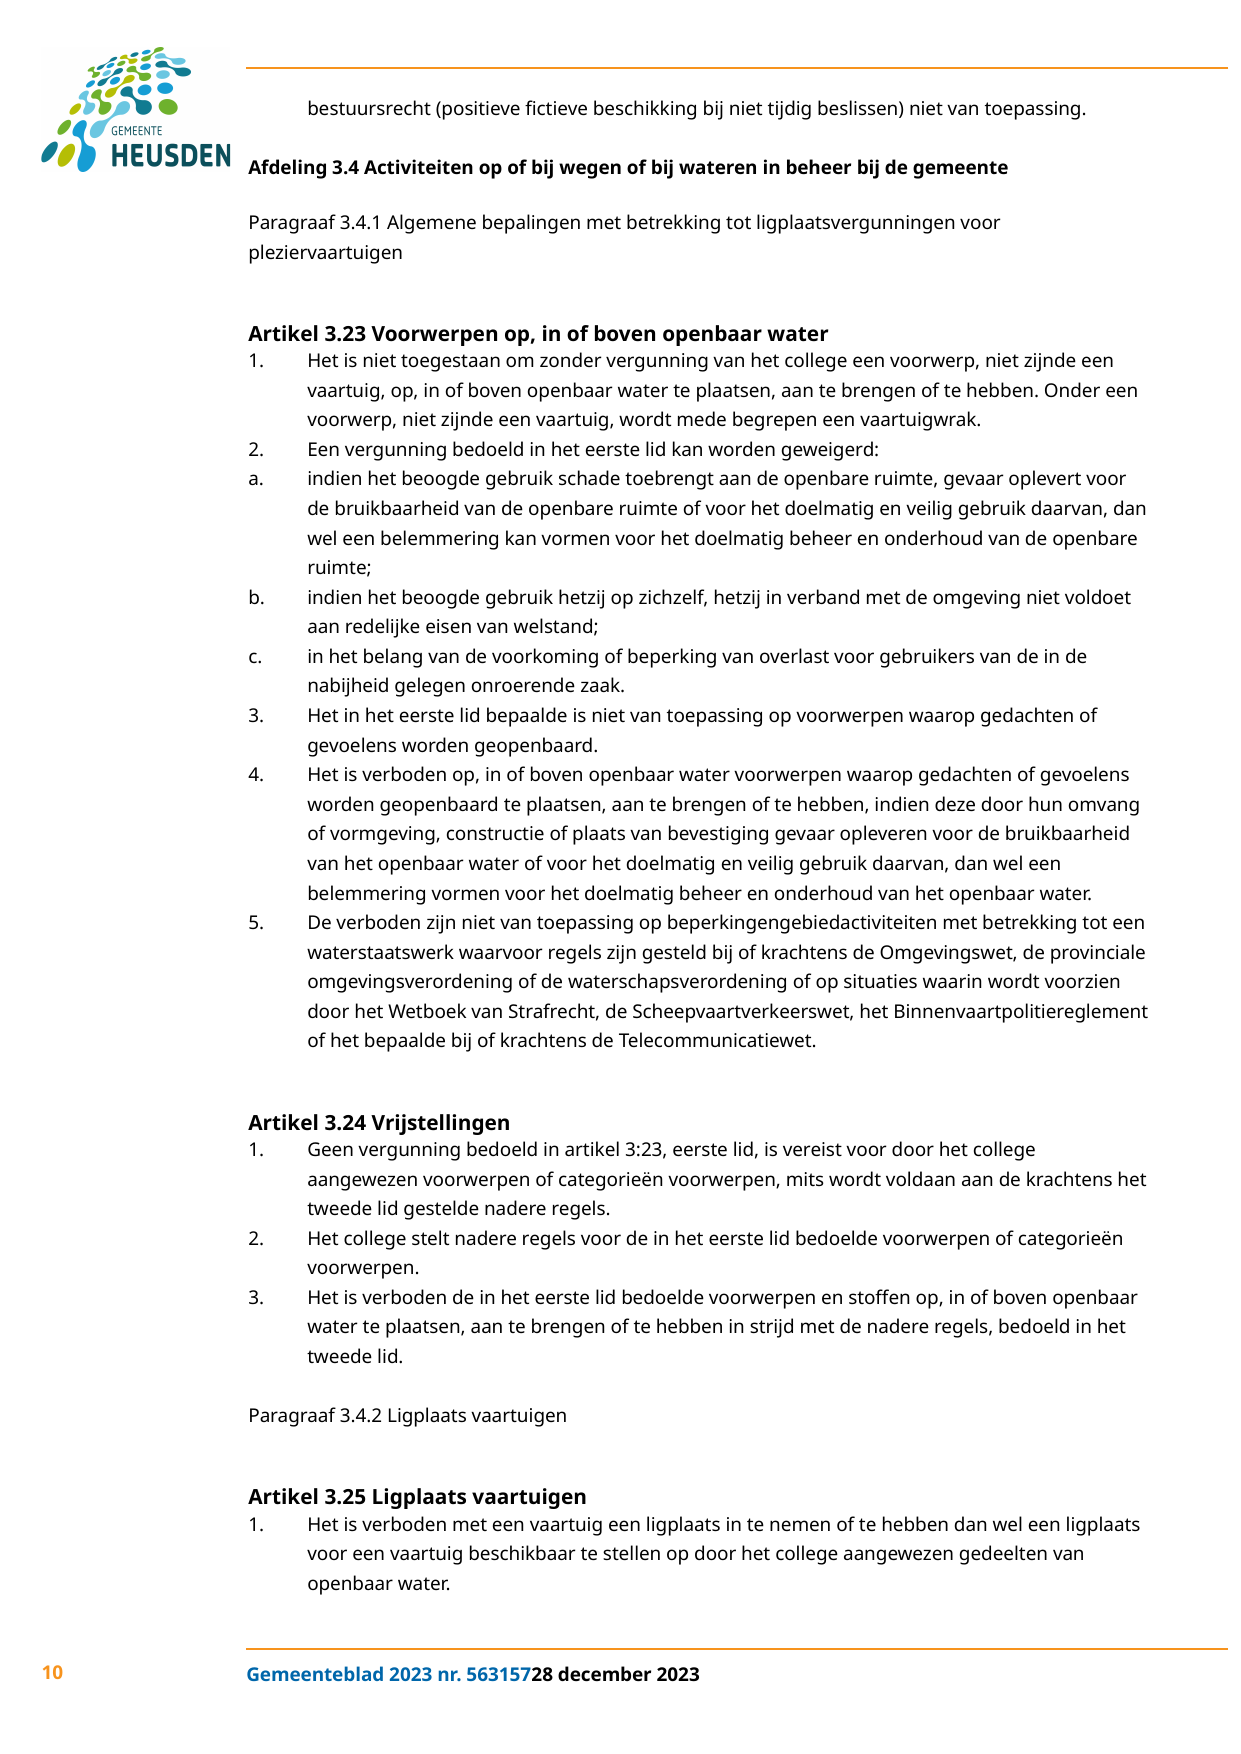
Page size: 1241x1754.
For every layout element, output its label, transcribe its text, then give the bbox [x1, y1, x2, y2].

text Afdeling 3.4 Activiteiten op of bij wegen of bij wateren in beheer bij de gemeente [248, 154, 1152, 180]
list Het is verboden op, in of boven openbaar water voorwerpen waarop gedachten of gevoelens worden geopenbaard te plaatsen, aan te brengen of te hebben, indien deze door hun omvang of vormgeving, constructie of plaats van bevestiging gevaar opleveren voor de bruikbaarheid van het openbaar water of voor het doelmatig en veilig gebruik daarvan, dan wel een belemmering vormen voor het doelmatig beheer en onderhoud van het openbaar water. [248, 761, 1152, 906]
list Geen vergunning bedoeld in artikel 3:23, eerste lid, is vereist voor door het college aangewezen voorwerpen of categorieën voorwerpen, mits wordt voldaan aan de krachtens het tweede lid gestelde nadere regels. [248, 1136, 1152, 1221]
text Artikel 3.25 Ligplaats vaartuigen [248, 1482, 1152, 1511]
picture [41, 47, 231, 172]
list Het is verboden met een vaartuig een ligplaats in te nemen of te hebben dan wel een ligplaats voor een vaartuig beschikbaar te stellen op door het college aangewezen gedeelten van openbaar water. [248, 1511, 1152, 1596]
text Artikel 3.23 Voorwerpen op, in of boven openbaar water [248, 319, 1152, 347]
list Het college stelt nadere regels voor de in het eerste lid bedoelde voorwerpen of categorieën voorwerpen. [248, 1225, 1152, 1280]
text Paragraaf 3.4.1 Algemene bepalingen met betrekking tot ligplaatsvergunningen voor pleziervaartuigen [248, 209, 1152, 264]
list De verboden zijn niet van toepassing op beperkingengebiedactiviteiten met betrekking tot een waterstaatswerk waarvoor regels zijn gesteld bij of krachtens de Omgevingswet, de provinciale omgevingsverordening of de waterschapsverordening of op situaties waarin wordt voorzien door het Wetboek van Strafrecht, de Scheepvaartverkeerswet, het Binnenvaartpolitiereglement of het bepaalde bij of krachtens de Telecommunicatiewet. [248, 909, 1152, 1053]
list Het in het eerste lid bepaalde is niet van toepassing op voorwerpen waarop gedachten of gevoelens worden geopenbaard. [248, 702, 1152, 758]
list in het belang van de voorkoming of beperking van overlast voor gebruikers van de in de nabijheid gelegen onroerende zaak. [248, 643, 1152, 698]
list Het is verboden de in het eerste lid bedoelde voorwerpen en stoffen op, in of boven openbaar water te plaatsen, aan te brengen of te hebben in strijd met de nadere regels, bedoeld in het tweede lid. [248, 1284, 1152, 1369]
list Een vergunning bedoeld in het eerste lid kan worden geweigerd: [248, 436, 1152, 462]
list indien het beoogde gebruik schade toebrengt aan de openbare ruimte, gevaar oplevert voor de bruikbaarheid van de openbare ruimte of voor het doelmatig en veilig gebruik daarvan, dan wel een belemmering kan vormen voor het doelmatig beheer en onderhoud van de openbare ruimte; [248, 466, 1152, 580]
list indien het beoogde gebruik hetzij op zichzelf, hetzij in verband met de omgeving niet voldoet aan redelijke eisen van welstand; [248, 584, 1152, 639]
text Paragraaf 3.4.2 Ligplaats vaartuigen [248, 1402, 1152, 1428]
list bestuursrecht (positieve fictieve beschikking bij niet tijdig beslissen) niet van toepassing. [248, 95, 1152, 121]
text Artikel 3.24 Vrijstellingen [248, 1108, 1152, 1136]
list Het is niet toegestaan om zonder vergunning van het college een voorwerp, niet zijnde een vaartuig, op, in of boven openbaar water te plaatsen, aan te brengen of te hebben. Onder een voorwerp, niet zijnde een vaartuig, wordt mede begrepen een vaartuigwrak. [248, 347, 1152, 432]
